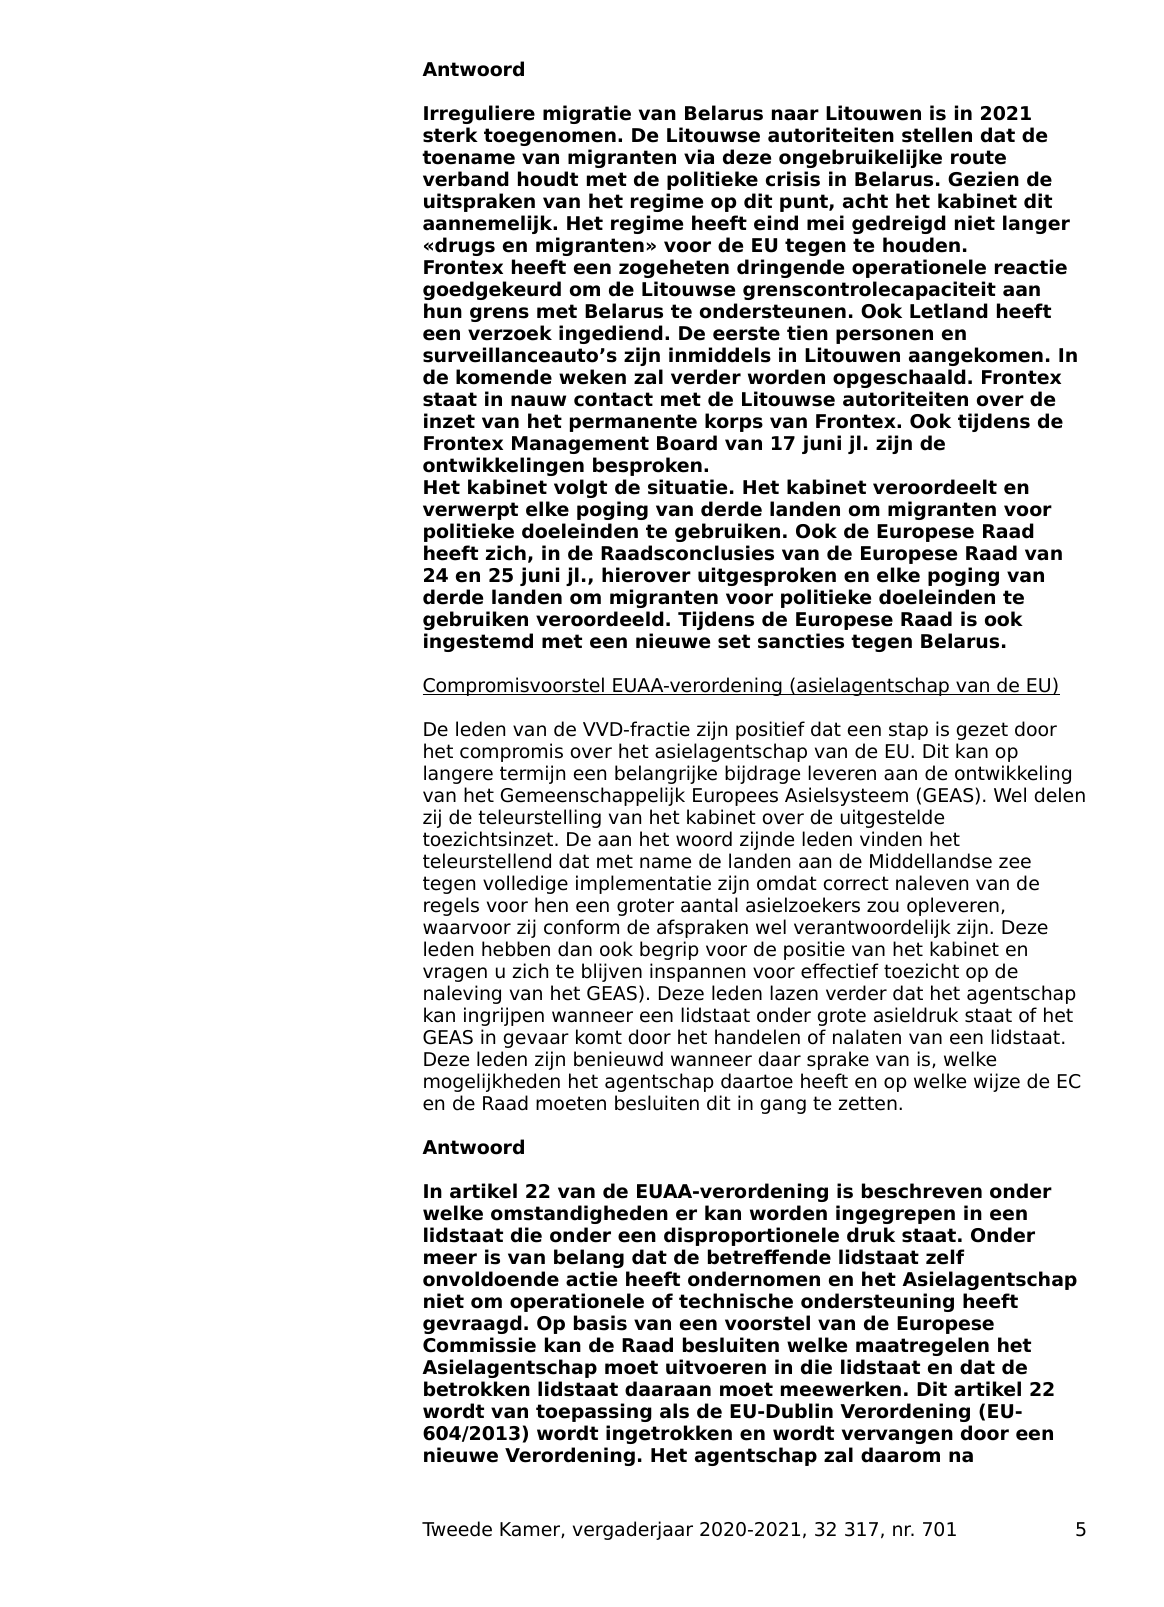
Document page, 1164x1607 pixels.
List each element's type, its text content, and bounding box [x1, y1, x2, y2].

text De leden van de VVD-fractie zijn positief dat een stap is gezet door het compromis over het asielagentschap van de EU. Dit kan op langere termijn een belangrijke bijdrage leveren aan de ontwikkeling van het Gemeenschappelijk Europees Asielsysteem (GEAS). Wel delen zij de teleurstelling van het kabinet over de uitgestelde toezichtsinzet. De aan het woord zijnde leden vinden het teleurstellend dat met name de landen aan de Middellandse zee tegen volledige implementatie zijn omdat correct naleven van de regels voor hen een groter aantal asielzoekers zou opleveren, waarvoor zij conform de afspraken wel verantwoordelijk zijn. Deze leden hebben dan ook begrip voor de positie van het kabinet en vragen u zich te blijven inspannen voor effectief toezicht op de naleving van het GEAS). Deze leden lazen verder dat het agentschap kan ingrijpen wanneer een lidstaat onder grote asieldruk staat of het GEAS in gevaar komt door het handelen of nalaten van een lidstaat. Deze leden zijn benieuwd wanneer daar sprake van is, welke mogelijkheden het agentschap daartoe heeft en op welke wijze de EC en de Raad moeten besluiten dit in gang te zetten. [422, 719, 1087, 1115]
subtitle Antwoord [422, 59, 1087, 81]
subtitle Antwoord [422, 1137, 1087, 1159]
text In artikel 22 van de EUAA-verordening is beschreven onder welke omstandigheden er kan worden ingegrepen in een lidstaat die onder een disproportionele druk staat. Onder meer is van belang dat de betreffende lidstaat zelf onvoldoende actie heeft ondernomen en het Asielagentschap niet om operationele of technische ondersteuning heeft gevraagd. Op basis van een voorstel van de Europese Commissie kan de Raad besluiten welke maatregelen het Asielagentschap moet uitvoeren in die lidstaat en dat de betrokken lidstaat daaraan moet meewerken. Dit artikel 22 wordt van toepassing als de EU-Dublin Verordening (EU-604/2013) wordt ingetrokken en wordt vervangen door een nieuwe Verordening. Het agentschap zal daarom na [422, 1181, 1087, 1467]
subtitle Compromisvoorstel EUAA-verordening (asielagentschap van de EU) [422, 675, 1087, 697]
text Irreguliere migratie van Belarus naar Litouwen is in 2021 sterk toegenomen. De Litouwse autoriteiten stellen dat de toename van migranten via deze ongebruikelijke route verband houdt met de politieke crisis in Belarus. Gezien de uitspraken van het regime op dit punt, acht het kabinet dit aannemelijk. Het regime heeft eind mei gedreigd niet langer «drugs en migranten» voor de EU tegen te houden. [422, 103, 1087, 257]
text Frontex heeft een zogeheten dringende operationele reactie goedgekeurd om de Litouwse grenscontrolecapaciteit aan hun grens met Belarus te ondersteunen. Ook Letland heeft een verzoek ingediend. De eerste tien personen en surveillanceauto’s zijn inmiddels in Litouwen aangekomen. In de komende weken zal verder worden opgeschaald. Frontex staat in nauw contact met de Litouwse autoriteiten over de inzet van het permanente korps van Frontex. Ook tijdens de Frontex Management Board van 17 juni jl. zijn de ontwikkelingen besproken. [422, 257, 1087, 477]
text Het kabinet volgt de situatie. Het kabinet veroordeelt en verwerpt elke poging van derde landen om migranten voor politieke doeleinden te gebruiken. Ook de Europese Raad heeft zich, in de Raadsconclusies van de Europese Raad van 24 en 25 juni jl., hierover uitgesproken en elke poging van derde landen om migranten voor politieke doeleinden te gebruiken veroordeeld. Tijdens de Europese Raad is ook ingestemd met een nieuwe set sancties tegen Belarus. [422, 477, 1087, 653]
